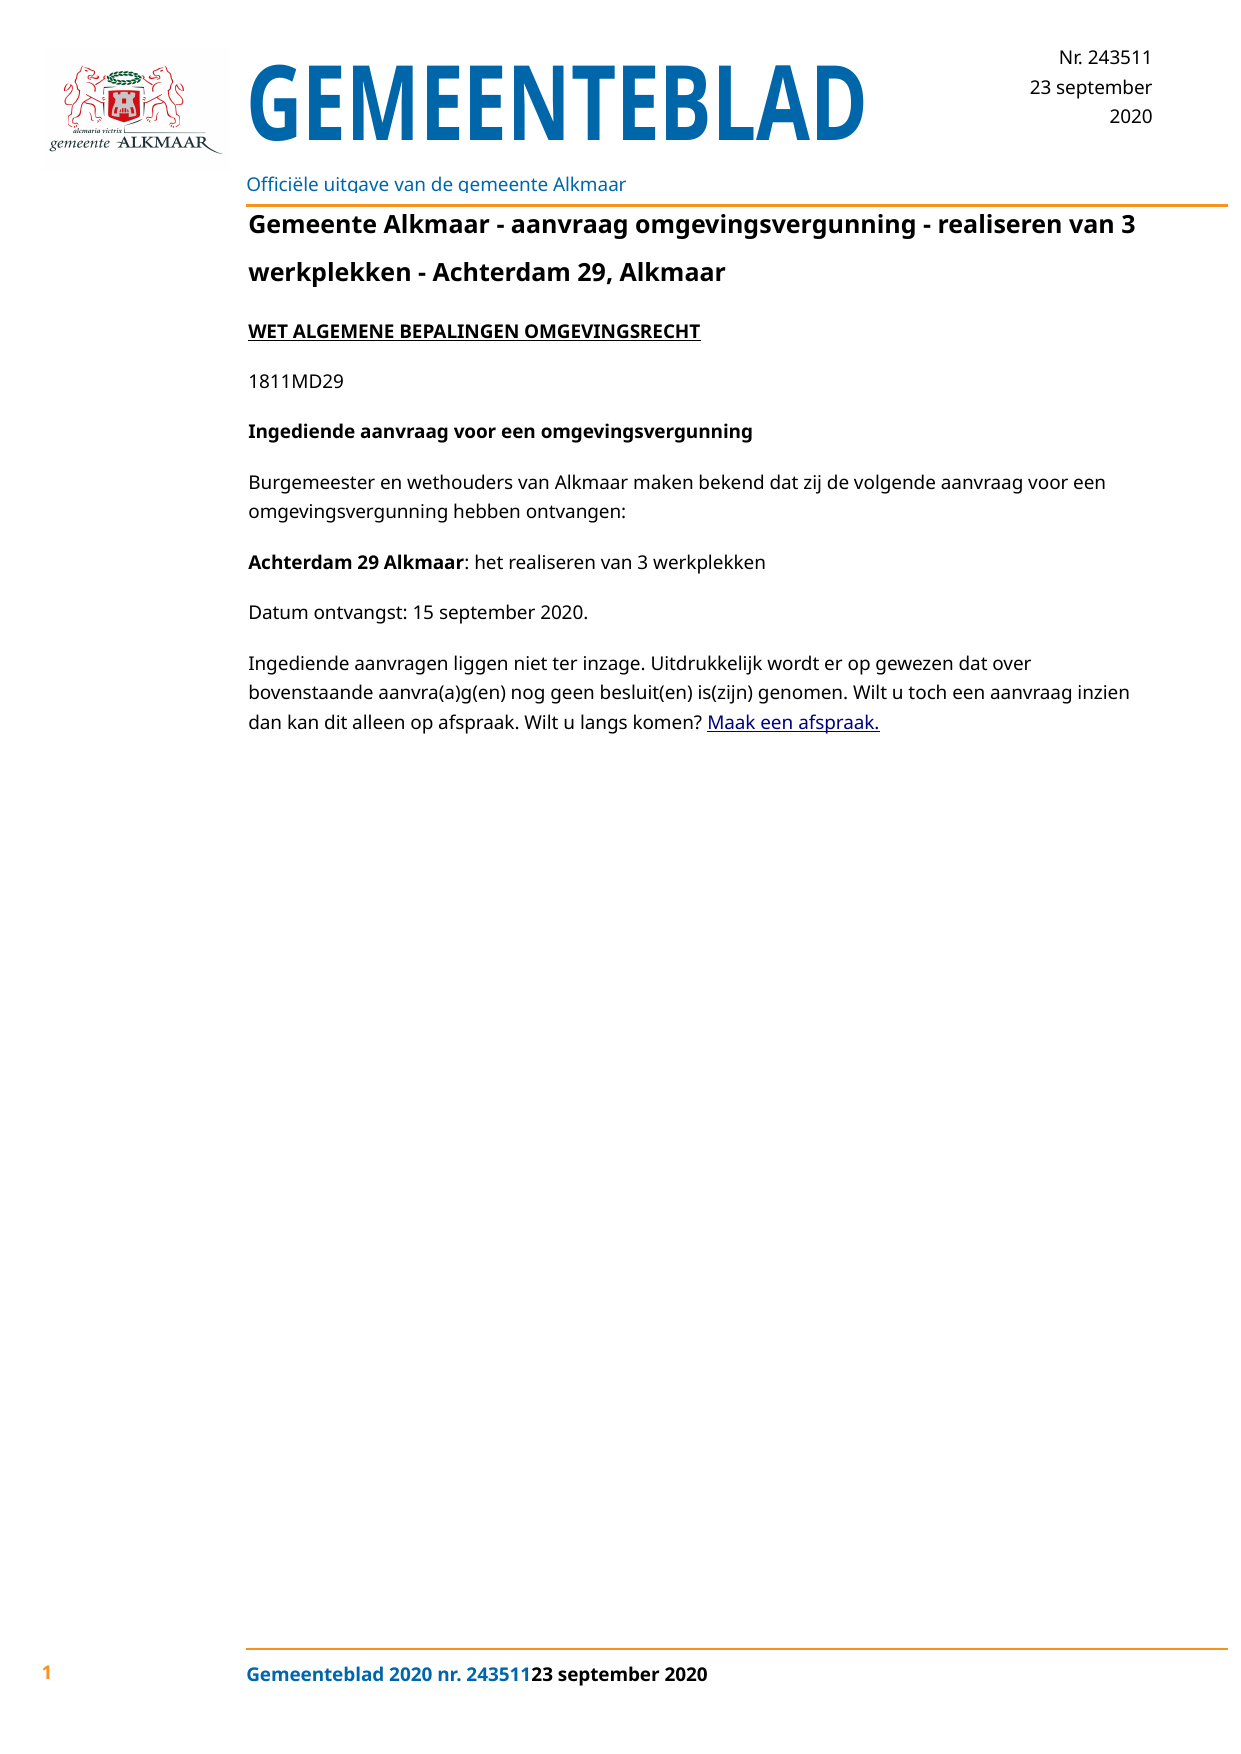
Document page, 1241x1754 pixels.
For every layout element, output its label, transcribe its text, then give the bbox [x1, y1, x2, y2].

text Ingediende aanvragen liggen niet ter inzage. Uitdrukkelijk wordt er op gewezen dat over bovenstaande aanvra(a)g(en) nog geen besluit(en) is(zijn) genomen. Wilt u toch een aanvraag inzien dan kan dit alleen op afspraak. Wilt u langs komen? Maak een afspraak. [248, 650, 1152, 735]
text 1811MD29 [248, 368, 1152, 394]
text Gemeente Alkmaar - aanvraag omgevingsvergunning - realiseren van 3 werkplekken - Achterdam 29, Alkmaar [248, 207, 1152, 288]
text Burgemeester en wethouders van Alkmaar maken bekend dat zij de volgende aanvraag voor een omgevingsvergunning hebben ontvangen: [248, 469, 1152, 524]
text Achterdam 29 Alkmaar: het realiseren van 3 werkplekken [248, 549, 1152, 575]
picture [41, 47, 231, 172]
text Datum ontvangst: 15 september 2020. [248, 599, 1152, 625]
text Ingediende aanvraag voor een omgevingsvergunning [248, 419, 1152, 444]
text WET ALGEMENE BEPALINGEN OMGEVINGSRECHT [248, 318, 1152, 344]
